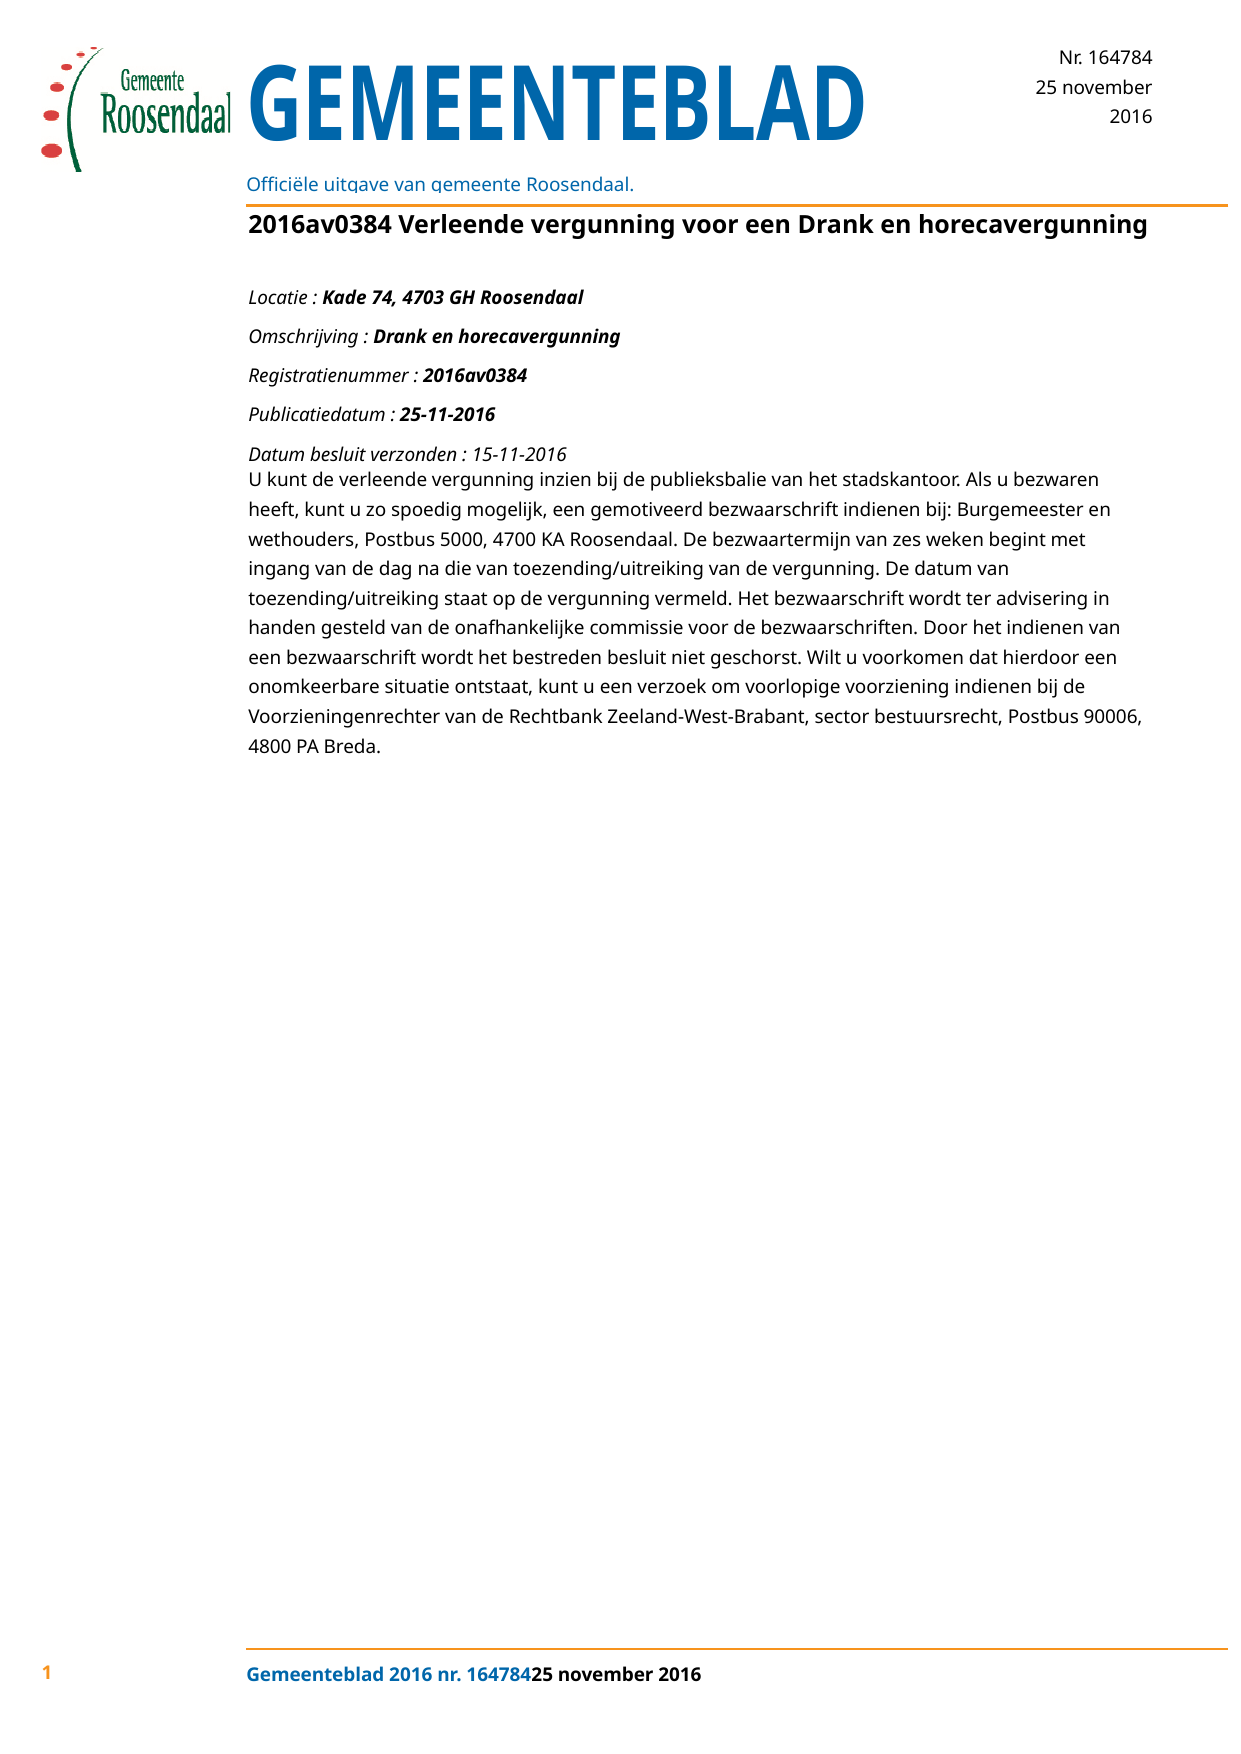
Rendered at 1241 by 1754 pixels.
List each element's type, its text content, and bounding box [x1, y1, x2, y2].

text Omschrijving : Drank en horecavergunning [248, 323, 1152, 349]
text Registratienummer : 2016av0384 [248, 362, 1152, 388]
picture [41, 47, 231, 172]
text 2016av0384 Verleende vergunning voor een Drank en horecavergunning [248, 207, 1152, 241]
text U kunt de verleende vergunning inzien bij de publieksbalie van het stadskantoor. Als u bezwaren heeft, kunt u zo spoedig mogelijk, een gemotiveerd bezwaarschrift indienen bij: Burgemeester en wethouders, Postbus 5000, 4700 KA Roosendaal. De bezwaartermijn van zes weken begint met ingang van de dag na die van toezending/uitreiking van de vergunning. De datum van toezending/uitreiking staat op de vergunning vermeld. Het bezwaarschrift wordt ter advisering in handen gesteld van de onafhankelijke commissie voor de bezwaarschriften. Door het indienen van een bezwaarschrift wordt het bestreden besluit niet geschorst. Wilt u voorkomen dat hierdoor een onomkeerbare situatie ontstaat, kunt u een verzoek om voorlopige voorziening indienen bij de Voorzieningenrechter van de Rechtbank Zeeland-West-Brabant, sector bestuursrecht, Postbus 90006, 4800 PA Breda. [248, 467, 1152, 759]
text Datum besluit verzonden : 15-11-2016 [248, 441, 1152, 467]
text Locatie : Kade 74, 4703 GH Roosendaal [248, 284, 1152, 309]
text Publicatiedatum : 25-11-2016 [248, 402, 1152, 427]
